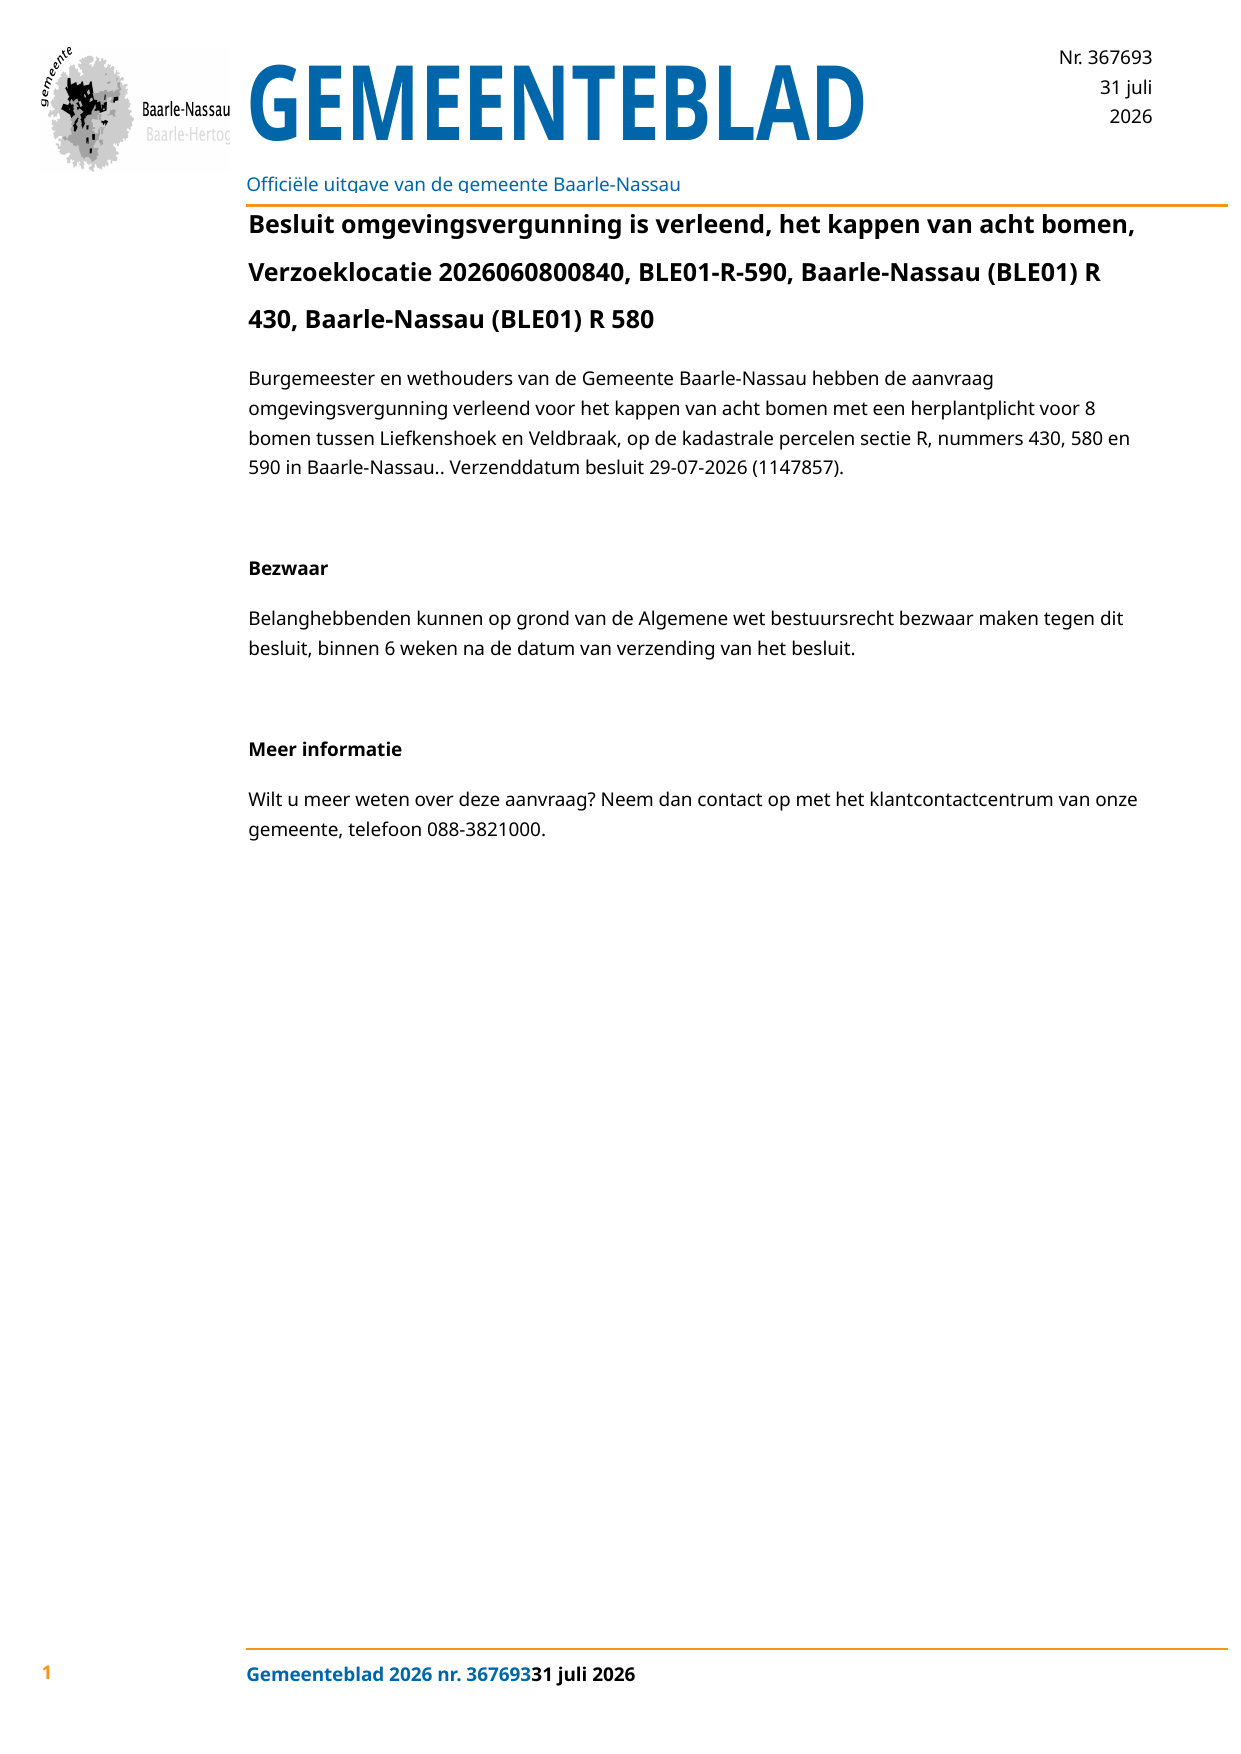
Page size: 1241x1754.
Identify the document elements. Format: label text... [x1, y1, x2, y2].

text Belanghebbenden kunnen op grond van de Algemene wet bestuursrecht bezwaar maken tegen dit besluit, binnen 6 weken na de datum van verzending van het besluit. [248, 606, 1152, 661]
picture [41, 47, 231, 172]
text Meer informatie [248, 736, 1152, 762]
text Besluit omgevingsvergunning is verleend, het kappen van acht bomen, Verzoeklocatie 2026060800840, BLE01-R-590, Baarle-Nassau (BLE01) R 430, Baarle-Nassau (BLE01) R 580 [248, 207, 1152, 336]
text Bezwaar [248, 555, 1152, 581]
text Burgemeester en wethouders van de Gemeente Baarle-Nassau hebben de aanvraag omgevingsvergunning verleend voor het kappen van acht bomen met een herplantplicht voor 8 bomen tussen Liefkenshoek en Veldbraak, op de kadastrale percelen sectie R, nummers 430, 580 en 590 in Baarle-Nassau.. Verzenddatum besluit 29-07-2026 (1147857). [248, 366, 1152, 480]
text Wilt u meer weten over deze aanvraag? Neem dan contact op met het klantcontactcentrum van onze gemeente, telefoon 088-3821000. [248, 786, 1152, 842]
